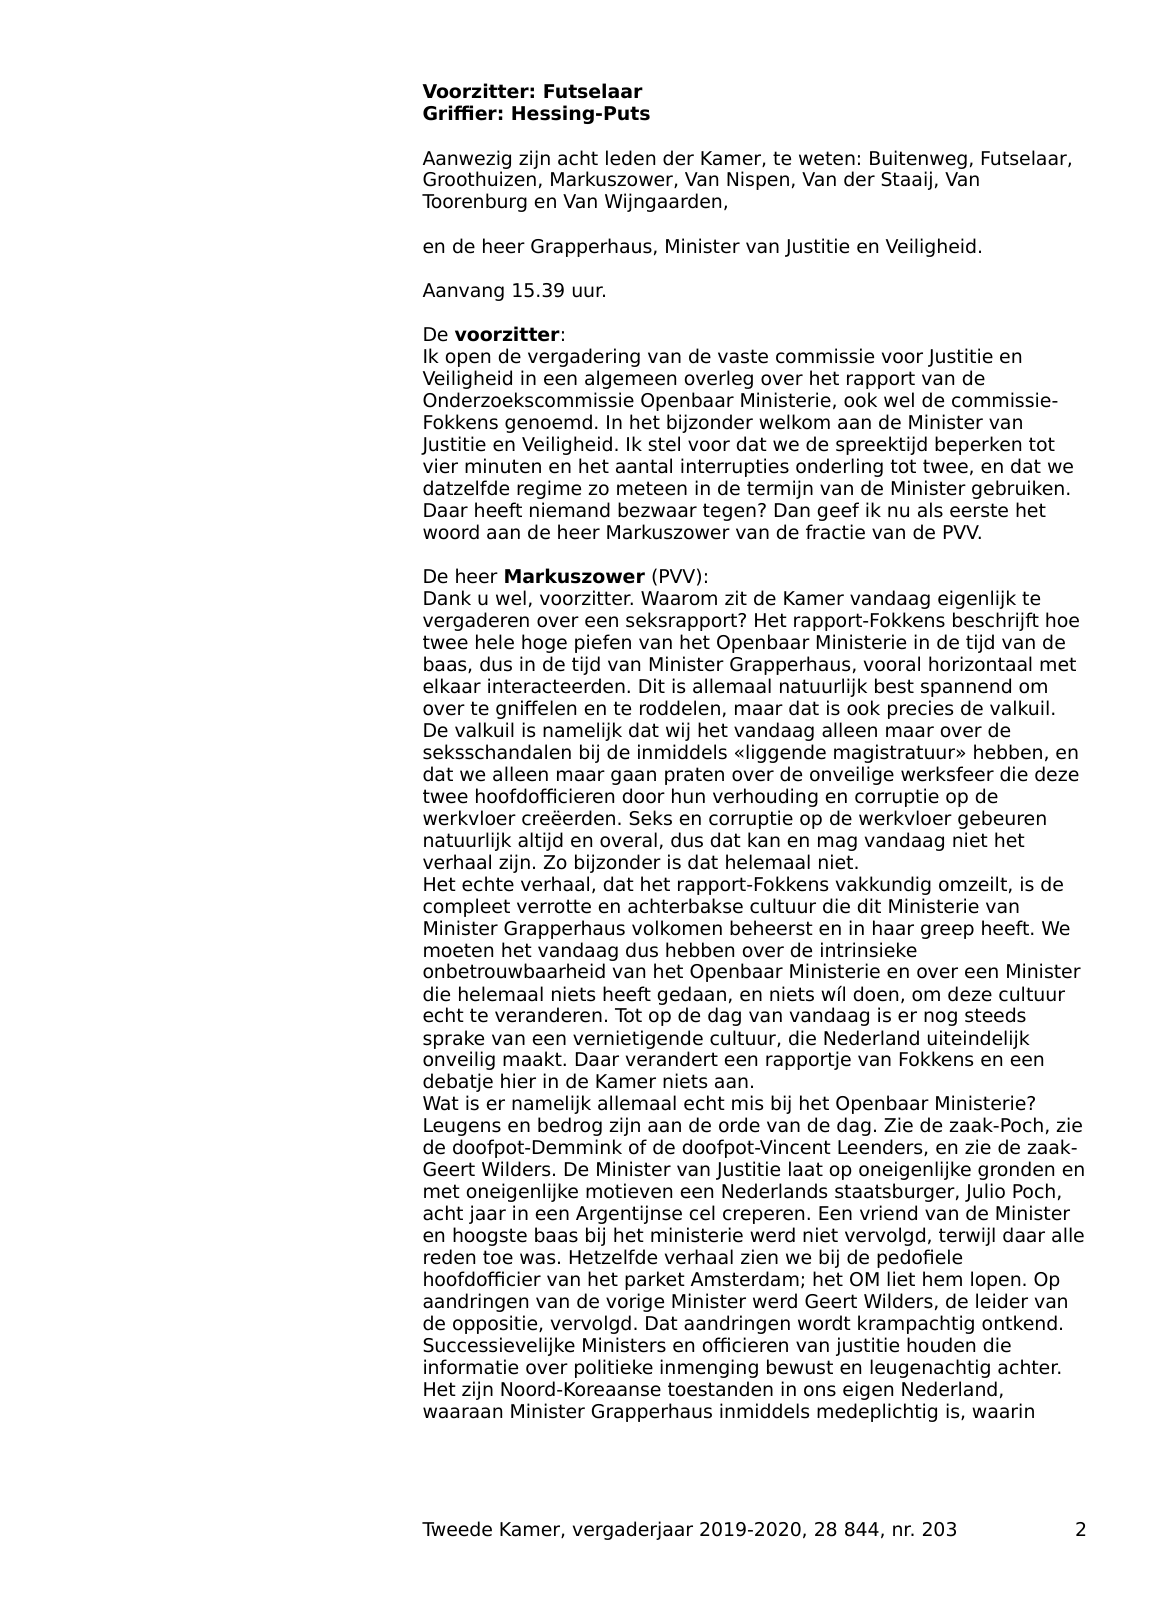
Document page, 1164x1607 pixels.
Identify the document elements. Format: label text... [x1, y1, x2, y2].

text Het echte verhaal, dat het rapport-Fokkens vakkundig omzeilt, is de compleet verrotte en achterbakse cultuur die dit Ministerie van Minister Grapperhaus volkomen beheerst en in haar greep heeft. We moeten het vandaag dus hebben over de intrinsieke onbetrouwbaarheid van het Openbaar Ministerie en over een Minister die helemaal niets heeft gedaan, en niets wíl doen, om deze cultuur echt te veranderen. Tot op de dag van vandaag is er nog steeds sprake van een vernietigende cultuur, die Nederland uiteindelijk onveilig maakt. Daar verandert een rapportje van Fokkens en een debatje hier in de Kamer niets aan. [422, 873, 1087, 1093]
text Aanwezig zijn acht leden der Kamer, te weten: Buitenweg, Futselaar, Groothuizen, Markuszower, Van Nispen, Van der Staaij, Van Toorenburg en Van Wijngaarden, [422, 147, 1087, 213]
text Ik open de vergadering van de vaste commissie voor Justitie en Veiligheid in een algemeen overleg over het rapport van de Onderzoekscommissie Openbaar Ministerie, ook wel de commissie-Fokkens genoemd. In het bijzonder welkom aan de Minister van Justitie en Veiligheid. Ik stel voor dat we de spreektijd beperken tot vier minuten en het aantal interrupties onderling tot twee, en dat we datzelfde regime zo meteen in de termijn van de Minister gebruiken. Daar heeft niemand bezwaar tegen? Dan geef ik nu als eerste het woord aan de heer Markuszower van de fractie van de PVV. [422, 346, 1087, 544]
text Voorzitter: Futselaar [422, 81, 1087, 103]
text Griffier: Hessing-Puts [422, 103, 1087, 125]
text en de heer Grapperhaus, Minister van Justitie en Veiligheid. [422, 236, 1087, 257]
text Dank u wel, voorzitter. Waarom zit de Kamer vandaag eigenlijk te vergaderen over een seksrapport? Het rapport-Fokkens beschrijft hoe twee hele hoge piefen van het Openbaar Ministerie in de tijd van de baas, dus in de tijd van Minister Grapperhaus, vooral horizontaal met elkaar interacteerden. Dit is allemaal natuurlijk best spannend om over te gniffelen en te roddelen, maar dat is ook precies de valkuil. De valkuil is namelijk dat wij het vandaag alleen maar over de seksschandalen bij de inmiddels «liggende magistratuur» hebben, en dat we alleen maar gaan praten over de onveilige werksfeer die deze twee hoofdofficieren door hun verhouding en corruptie op de werkvloer creëerden. Seks en corruptie op de werkvloer gebeuren natuurlijk altijd en overal, dus dat kan en mag vandaag niet het verhaal zijn. Zo bijzonder is dat helemaal niet. [422, 588, 1087, 873]
text De heer Markuszower (PVV): [422, 566, 1087, 588]
text Aanvang 15.39 uur. [422, 280, 1087, 302]
text Wat is er namelijk allemaal echt mis bij het Openbaar Ministerie? Leugens en bedrog zijn aan de orde van de dag. Zie de zaak-Poch, zie de doofpot-Demmink of de doofpot-Vincent Leenders, en zie de zaak-Geert Wilders. De Minister van Justitie laat op oneigenlijke gronden en met oneigenlijke motieven een Nederlands staatsburger, Julio Poch, acht jaar in een Argentijnse cel creperen. Een vriend van de Minister en hoogste baas bij het ministerie werd niet vervolgd, terwijl daar alle reden toe was. Hetzelfde verhaal zien we bij de pedofiele hoofdofficier van het parket Amsterdam; het OM liet hem lopen. Op aandringen van de vorige Minister werd Geert Wilders, de leider van de oppositie, vervolgd. Dat aandringen wordt krampachtig ontkend. Successievelijke Ministers en officieren van justitie houden die informatie over politieke inmenging bewust en leugenachtig achter. Het zijn Noord-Koreaanse toestanden in ons eigen Nederland, waaraan Minister Grapperhaus inmiddels medeplichtig is, waarin [422, 1093, 1087, 1423]
text De voorzitter: [422, 324, 1087, 346]
